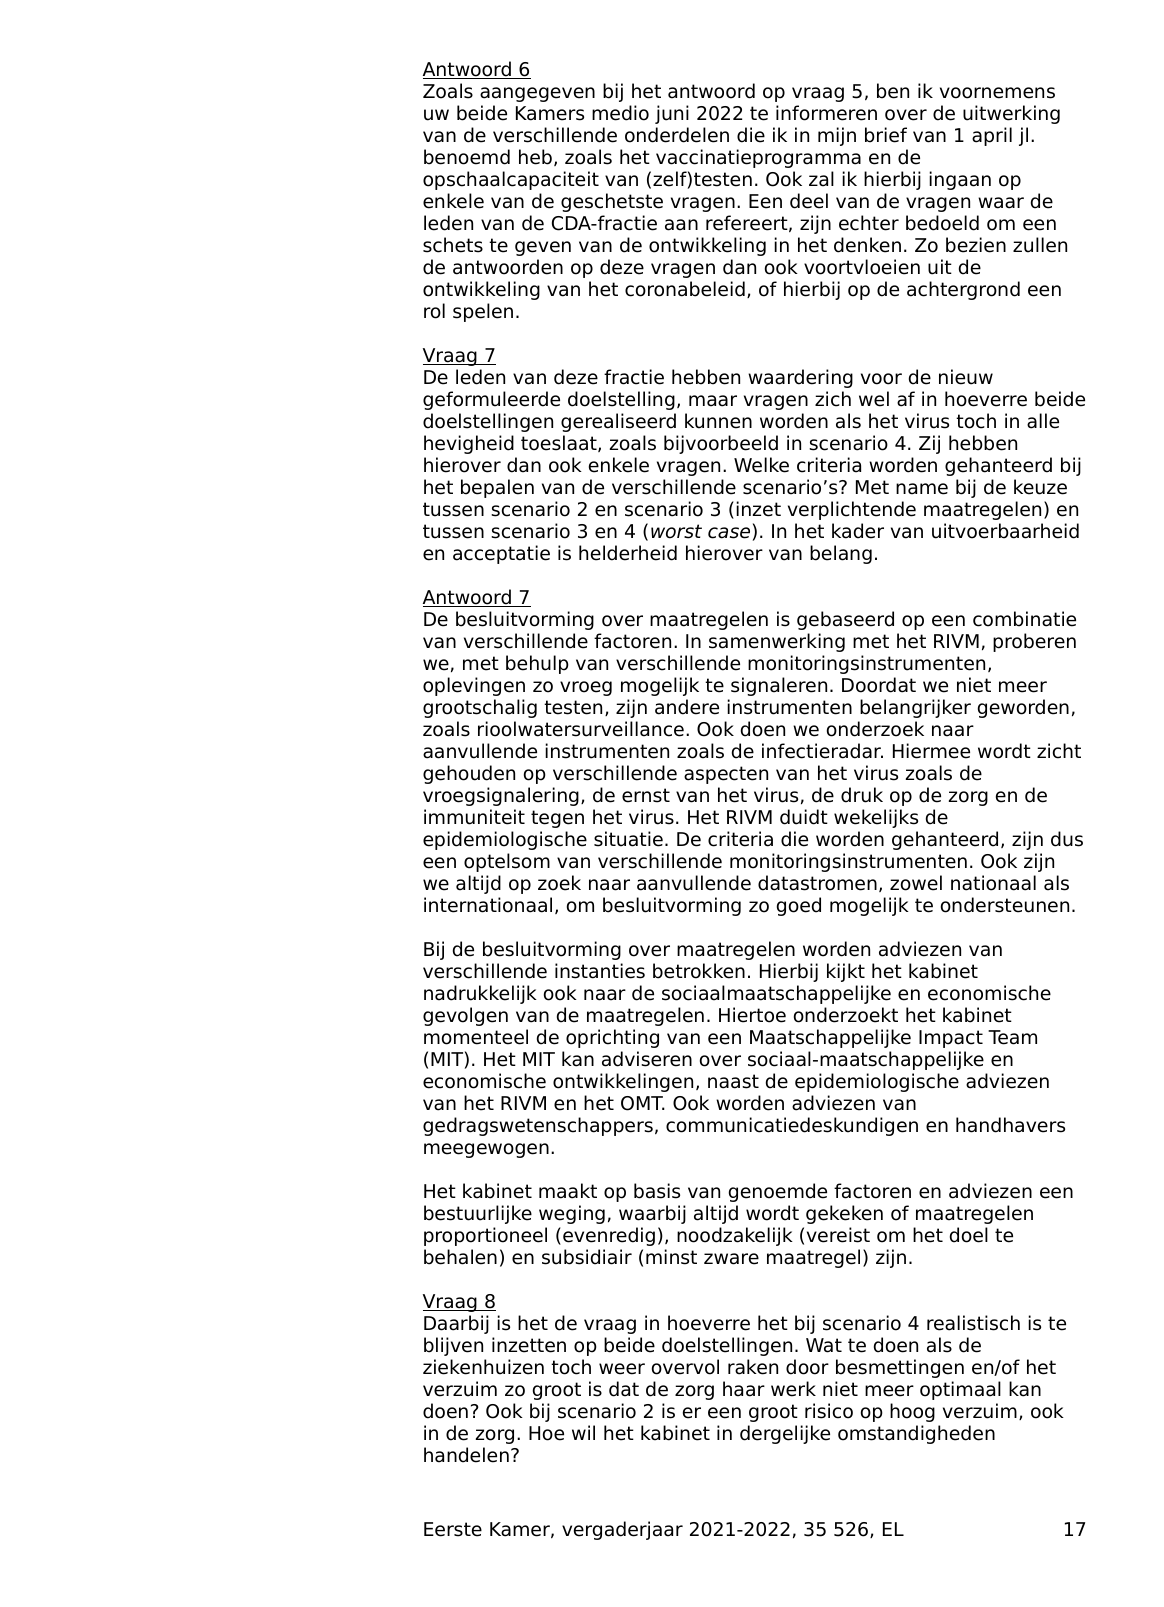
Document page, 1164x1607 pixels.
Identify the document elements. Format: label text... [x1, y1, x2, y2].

text De leden van deze fractie hebben waardering voor de nieuw geformuleerde doelstelling, maar vragen zich wel af in hoeverre beide doelstellingen gerealiseerd kunnen worden als het virus toch in alle hevigheid toeslaat, zoals bijvoorbeeld in scenario 4. Zij hebben hierover dan ook enkele vragen. Welke criteria worden gehanteerd bij het bepalen van de verschillende scenario’s? Met name bij de keuze tussen scenario 2 en scenario 3 (inzet verplichtende maatregelen) en tussen scenario 3 en 4 (worst case). In het kader van uitvoerbaarheid en acceptatie is helderheid hierover van belang. [422, 367, 1087, 565]
text Antwoord 6 [422, 59, 1087, 81]
text Antwoord 7 [422, 587, 1087, 609]
text Het kabinet maakt op basis van genoemde factoren en adviezen een bestuurlijke weging, waarbij altijd wordt gekeken of maatregelen proportioneel (evenredig), noodzakelijk (vereist om het doel te behalen) en subsidiair (minst zware maatregel) zijn. [422, 1181, 1087, 1269]
text Vraag 7 [422, 345, 1087, 367]
text Zoals aangegeven bij het antwoord op vraag 5, ben ik voornemens uw beide Kamers medio juni 2022 te informeren over de uitwerking van de verschillende onderdelen die ik in mijn brief van 1 april jl. benoemd heb, zoals het vaccinatieprogramma en de opschaalcapaciteit van (zelf)testen. Ook zal ik hierbij ingaan op enkele van de geschetste vragen. Een deel van de vragen waar de leden van de CDA-fractie aan refereert, zijn echter bedoeld om een schets te geven van de ontwikkeling in het denken. Zo bezien zullen de antwoorden op deze vragen dan ook voortvloeien uit de ontwikkeling van het coronabeleid, of hierbij op de achtergrond een rol spelen. [422, 81, 1087, 323]
text Vraag 8 [422, 1291, 1087, 1313]
text Bij de besluitvorming over maatregelen worden adviezen van verschillende instanties betrokken. Hierbij kijkt het kabinet nadrukkelijk ook naar de sociaalmaatschappelijke en economische gevolgen van de maatregelen. Hiertoe onderzoekt het kabinet momenteel de oprichting van een Maatschappelijke Impact Team (MIT). Het MIT kan adviseren over sociaal-maatschappelijke en economische ontwikkelingen, naast de epidemiologische adviezen van het RIVM en het OMT. Ook worden adviezen van gedragswetenschappers, communicatiedeskundigen en handhavers meegewogen. [422, 939, 1087, 1159]
text Daarbij is het de vraag in hoeverre het bij scenario 4 realistisch is te blijven inzetten op beide doelstellingen. Wat te doen als de ziekenhuizen toch weer overvol raken door besmettingen en/of het verzuim zo groot is dat de zorg haar werk niet meer optimaal kan doen? Ook bij scenario 2 is er een groot risico op hoog verzuim, ook in de zorg. Hoe wil het kabinet in dergelijke omstandigheden handelen? [422, 1313, 1087, 1467]
text De besluitvorming over maatregelen is gebaseerd op een combinatie van verschillende factoren. In samenwerking met het RIVM, proberen we, met behulp van verschillende monitoringsinstrumenten, oplevingen zo vroeg mogelijk te signaleren. Doordat we niet meer grootschalig testen, zijn andere instrumenten belangrijker geworden, zoals rioolwatersurveillance. Ook doen we onderzoek naar aanvullende instrumenten zoals de infectieradar. Hiermee wordt zicht gehouden op verschillende aspecten van het virus zoals de vroegsignalering, de ernst van het virus, de druk op de zorg en de immuniteit tegen het virus. Het RIVM duidt wekelijks de epidemiologische situatie. De criteria die worden gehanteerd, zijn dus een optelsom van verschillende monitoringsinstrumenten. Ook zijn we altijd op zoek naar aanvullende datastromen, zowel nationaal als internationaal, om besluitvorming zo goed mogelijk te ondersteunen. [422, 609, 1087, 917]
